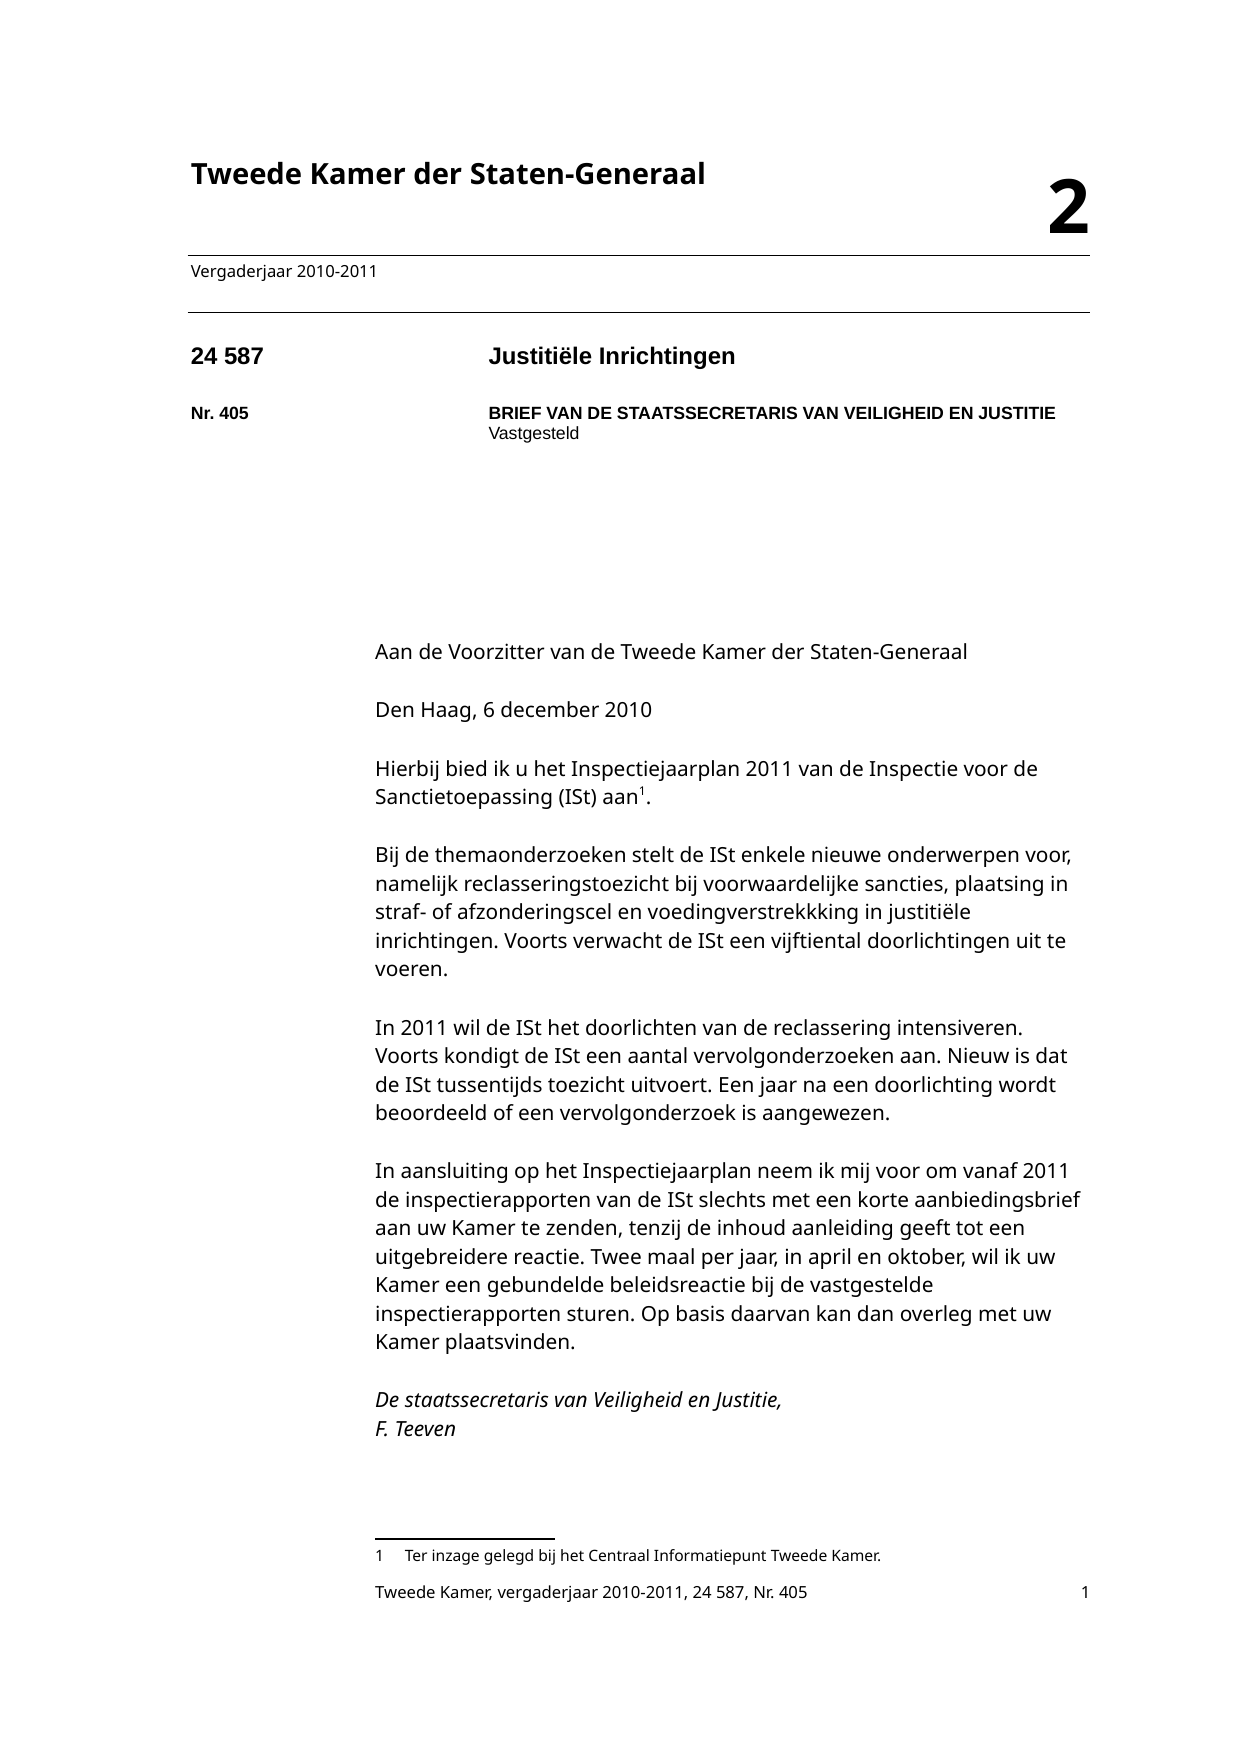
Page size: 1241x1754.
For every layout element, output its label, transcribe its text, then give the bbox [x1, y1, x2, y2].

text Bij de themaonderzoeken stelt de ISt enkele nieuwe onderwerpen voor, namelijk reclasseringstoezicht bij voorwaardelijke sancties, plaatsing in straf- of afzonderingscel en voedingverstrekkking in justitiële inrichtingen. Voorts verwacht de ISt een vijftiental doorlichtingen uit te voeren. [375, 841, 1090, 983]
text In aansluiting op het Inspectiejaarplan neem ik mij voor om vanaf 2011 de inspectierapporten van de ISt slechts met een korte aanbiedingsbrief aan uw Kamer te zenden, tenzij de inhoud aanleiding geeft tot een uitgebreidere reactie. Twee maal per jaar, in april en oktober, wil ik uw Kamer een gebundelde beleidsreactie bij de vastgestelde inspectierapporten sturen. Op basis daarvan kan dan overleg met uw Kamer plaatsvinden. [375, 1157, 1090, 1356]
text Hierbij bied ik u het Inspectiejaarplan 2011 van de Inspectie voor de Sanctietoepassing (ISt) aan. [375, 754, 1090, 811]
table_cell BRIEF VAN DE STAATSSECRETARIS VAN VEILIGHEID EN JUSTITIE Vastgesteld [485, 399, 1090, 518]
text Den Haag, 6 december 2010 [375, 695, 1090, 724]
table_cell Nr. 405 [188, 399, 485, 518]
text In 2011 wil de ISt het doorlichten van de reclassering intensiveren. Voorts kondigt de ISt een aantal vervolgonderzoeken aan. Nieuw is dat de ISt tussentijds toezicht uitvoert. Een jaar na een doorlichting wordt beoordeeld of een vervolgonderzoek is aangewezen. [375, 1013, 1090, 1127]
table_cell [485, 313, 1090, 339]
table_header Tweede Kamer der Staten-Generaal [188, 150, 909, 255]
text Ter inzage gelegd bij het Centraal Informatiepunt Tweede Kamer. [375, 1538, 1090, 1566]
table_cell 24 587 [188, 339, 485, 399]
text F. Teeven [375, 1414, 1090, 1442]
table_cell Justitiële Inrichtingen [485, 339, 1090, 399]
table_cell Vergaderjaar 2010-2011 [188, 256, 485, 312]
table_cell [485, 256, 1090, 312]
table_header 2 [910, 150, 1090, 255]
table_cell [188, 313, 485, 339]
text Aan de Voorzitter van de Tweede Kamer der Staten-Generaal [375, 637, 1090, 665]
text De staatssecretaris van Veiligheid en Justitie, [375, 1386, 1090, 1414]
